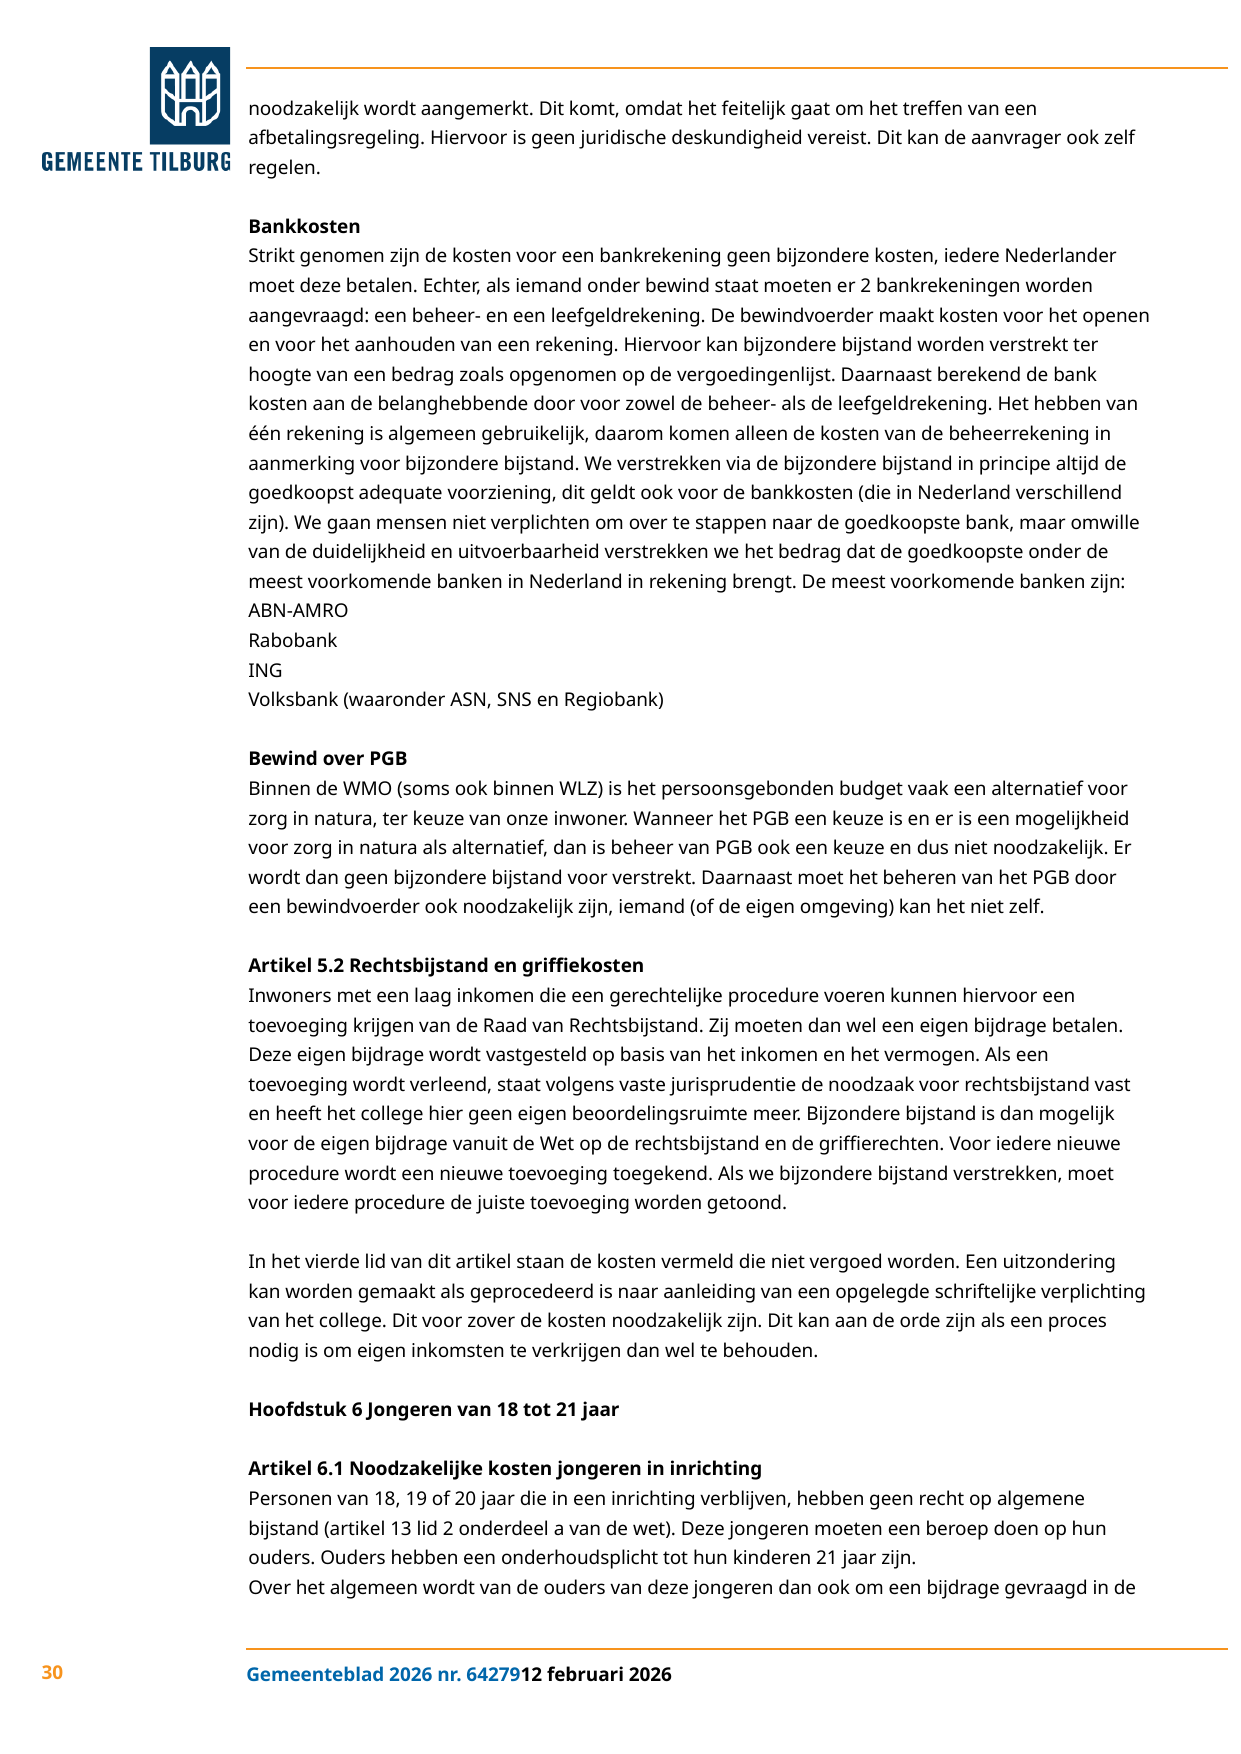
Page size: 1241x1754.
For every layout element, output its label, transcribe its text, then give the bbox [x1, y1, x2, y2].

text Binnen de WMO (soms ook binnen WLZ) is het persoonsgebonden budget vaak een alternatief voor zorg in natura, ter keuze van onze inwoner. Wanneer het PGB een keuze is en er is een mogelijkheid voor zorg in natura als alternatief, dan is beheer van PGB ook een keuze en dus niet noodzakelijk. Er wordt dan geen bijzondere bijstand voor verstrekt. Daarnaast moet het beheren van het PGB door een bewindvoerder ook noodzakelijk zijn, iemand (of de eigen omgeving) kan het niet zelf. [248, 775, 1152, 919]
text Inwoners met een laag inkomen die een gerechtelijke procedure voeren kunnen hiervoor een toevoeging krijgen van de Raad van Rechtsbijstand. Zij moeten dan wel een eigen bijdrage betalen. Deze eigen bijdrage wordt vastgesteld op basis van het inkomen en het vermogen. Als een toevoeging wordt verleend, staat volgens vaste jurisprudentie de noodzaak voor rechtsbijstand vast en heeft het college hier geen eigen beoordelingsruimte meer. Bijzondere bijstand is dan mogelijk voor de eigen bijdrage vanuit de Wet op de rechtsbijstand en de griffierechten. Voor iedere nieuwe procedure wordt een nieuwe toevoeging toegekend. Als we bijzondere bijstand verstrekken, moet voor iedere procedure de juiste toevoeging worden getoond. [248, 982, 1152, 1215]
text Personen van 18, 19 of 20 jaar die in een inrichting verblijven, hebben geen recht op algemene bijstand (artikel 13 lid 2 onderdeel a van de wet). Deze jongeren moeten een beroep doen op hun ouders. Ouders hebben een onderhoudsplicht tot hun kinderen 21 jaar zijn. [248, 1485, 1152, 1570]
picture [41, 47, 231, 172]
text In het vierde lid van dit artikel staan de kosten vermeld die niet vergoed worden. Een uitzondering kan worden gemaakt als geprocedeerd is naar aanleiding van een opgelegde schriftelijke verplichting van het college. Dit voor zover de kosten noodzakelijk zijn. Dit kan aan de orde zijn als een proces nodig is om eigen inkomsten te verkrijgen dan wel te behouden. [248, 1248, 1152, 1363]
text Hoofdstuk 6 Jongeren van 18 tot 21 jaar [248, 1396, 1152, 1422]
text Bankkosten [248, 213, 1152, 239]
text Bewind over PGB [248, 746, 1152, 771]
text Strikt genomen zijn de kosten voor een bankrekening geen bijzondere kosten, iedere Nederlander moet deze betalen. Echter, als iemand onder bewind staat moeten er 2 bankrekeningen worden aangevraagd: een beheer- en een leefgeldrekening. De bewindvoerder maakt kosten voor het openen en voor het aanhouden van een rekening. Hiervoor kan bijzondere bijstand worden verstrekt ter hoogte van een bedrag zoals opgenomen op de vergoedingenlijst. Daarnaast berekend de bank kosten aan de belanghebbende door voor zowel de beheer- als de leefgeldrekening. Het hebben van één rekening is algemeen gebruikelijk, daarom komen alleen de kosten van de beheerrekening in aanmerking voor bijzondere bijstand. We verstrekken via de bijzondere bijstand in principe altijd de goedkoopst adequate voorziening, dit geldt ook voor de bankkosten (die in Nederland verschillend zijn). We gaan mensen niet verplichten om over te stappen naar de goedkoopste bank, maar omwille van de duidelijkheid en uitvoerbaarheid verstrekken we het bedrag dat de goedkoopste onder de meest voorkomende banken in Nederland in rekening brengt. De meest voorkomende banken zijn: [248, 243, 1152, 594]
text ABN-AMRO [248, 598, 1152, 623]
text Volksbank (waaronder ASN, SNS en Regiobank) [248, 686, 1152, 712]
text ING [248, 657, 1152, 683]
text Artikel 6.1 Noodzakelijke kosten jongeren in inrichting [248, 1456, 1152, 1481]
text Rabobank [248, 627, 1152, 653]
text Over het algemeen wordt van de ouders van deze jongeren dan ook om een bijdrage gevraagd in de [248, 1574, 1152, 1600]
text noodzakelijk wordt aangemerkt. Dit komt, omdat het feitelijk gaat om het treffen van een afbetalingsregeling. Hiervoor is geen juridische deskundigheid vereist. Dit kan de aanvrager ook zelf regelen. [248, 95, 1152, 180]
text Artikel 5.2 Rechtsbijstand en griffiekosten [248, 953, 1152, 978]
